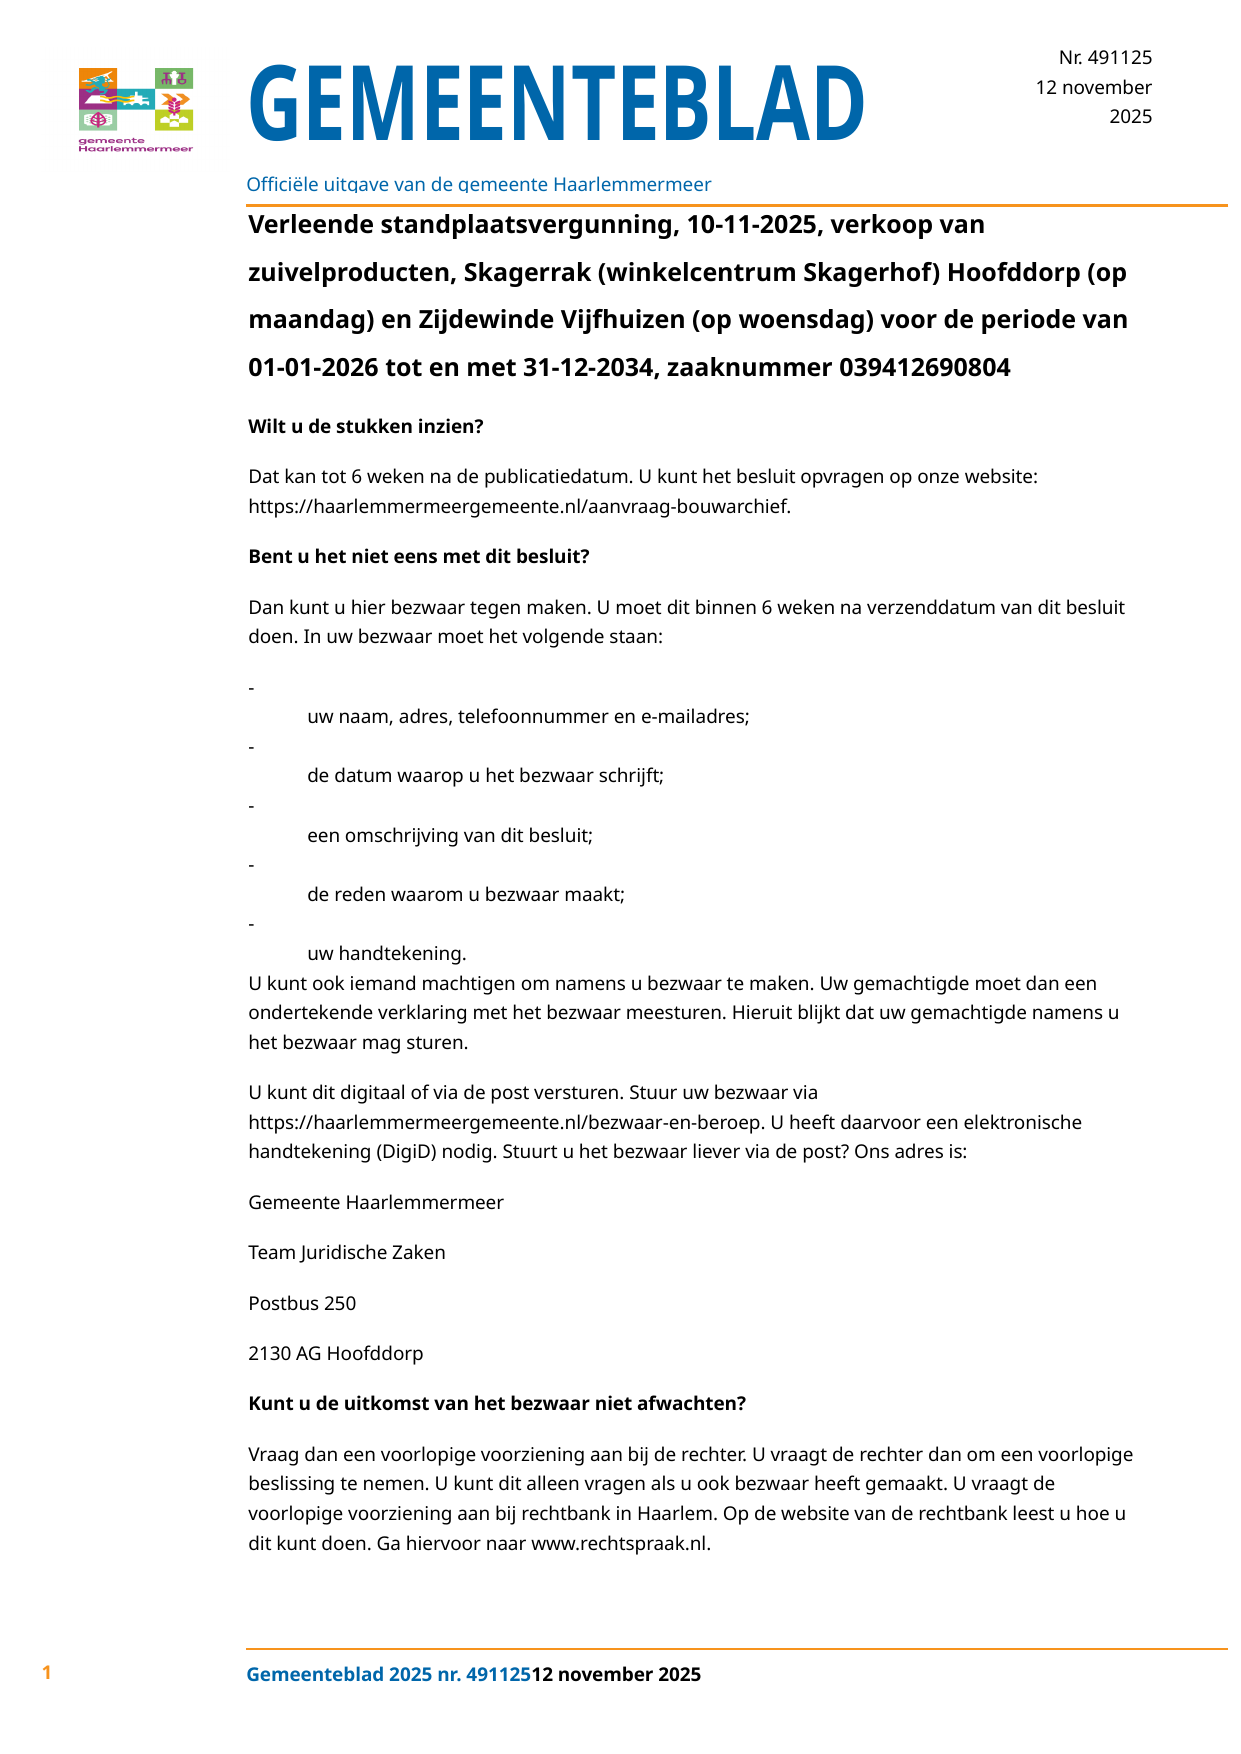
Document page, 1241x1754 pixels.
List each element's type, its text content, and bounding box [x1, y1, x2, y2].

list de reden waarom u bezwaar maakt; [248, 881, 1152, 907]
text Team Juridische Zaken [248, 1239, 1152, 1265]
list uw handtekening. [248, 940, 1152, 966]
text U kunt dit digitaal of via de post versturen. Stuur uw bezwaar via https://haarlemmermeergemeente.nl/bezwaar-en-beroep. U heeft daarvoor een elektronische handtekening (DigiD) nodig. Stuurt u het bezwaar liever via de post? Ons adres is: [248, 1079, 1152, 1164]
text Dat kan tot 6 weken na de publicatiedatum. U kunt het besluit opvragen op onze website: https://haarlemmermeergemeente.nl/aanvraag-bouwarchief. [248, 463, 1152, 519]
text Postbus 250 [248, 1290, 1152, 1316]
text Wilt u de stukken inzien? [248, 413, 1152, 439]
text Bent u het niet eens met dit besluit? [248, 543, 1152, 569]
text Verleende standplaatsvergunning, 10-11-2025, verkoop van zuivelproducten, Skagerrak (winkelcentrum Skagerhof) Hoofddorp (op maandag) en Zijdewinde Vijfhuizen (op woensdag) voor de periode van 01-01-2026 tot en met 31-12-2034, zaaknummer 039412690804 [248, 207, 1152, 384]
list uw naam, adres, telefoonnummer en e-mailadres; [248, 703, 1152, 729]
text 2130 AG Hoofddorp [248, 1340, 1152, 1366]
text Vraag dan een voorlopige voorziening aan bij de rechter. U vraagt de rechter dan om een voorlopige beslissing te nemen. U kunt dit alleen vragen als u ook bezwaar heeft gemaakt. U vraagt de voorlopige voorziening aan bij rechtbank in Haarlem. Op de website van de rechtbank leest u hoe u dit kunt doen. Ga hiervoor naar www.rechtspraak.nl. [248, 1441, 1152, 1556]
text Dan kunt u hier bezwaar tegen maken. U moet dit binnen 6 weken na verzenddatum van dit besluit doen. In uw bezwaar moet het volgende staan: [248, 594, 1152, 649]
list de datum waarop u het bezwaar schrijft; [248, 763, 1152, 788]
picture [41, 47, 231, 172]
list een omschrijving van dit besluit; [248, 822, 1152, 848]
text U kunt ook iemand machtigen om namens u bezwaar te maken. Uw gemachtigde moet dan een ondertekende verklaring met het bezwaar meesturen. Hieruit blijkt dat uw gemachtigde namens u het bezwaar mag sturen. [248, 970, 1152, 1055]
text Gemeente Haarlemmermeer [248, 1189, 1152, 1215]
text Kunt u de uitkomst van het bezwaar niet afwachten? [248, 1391, 1152, 1416]
